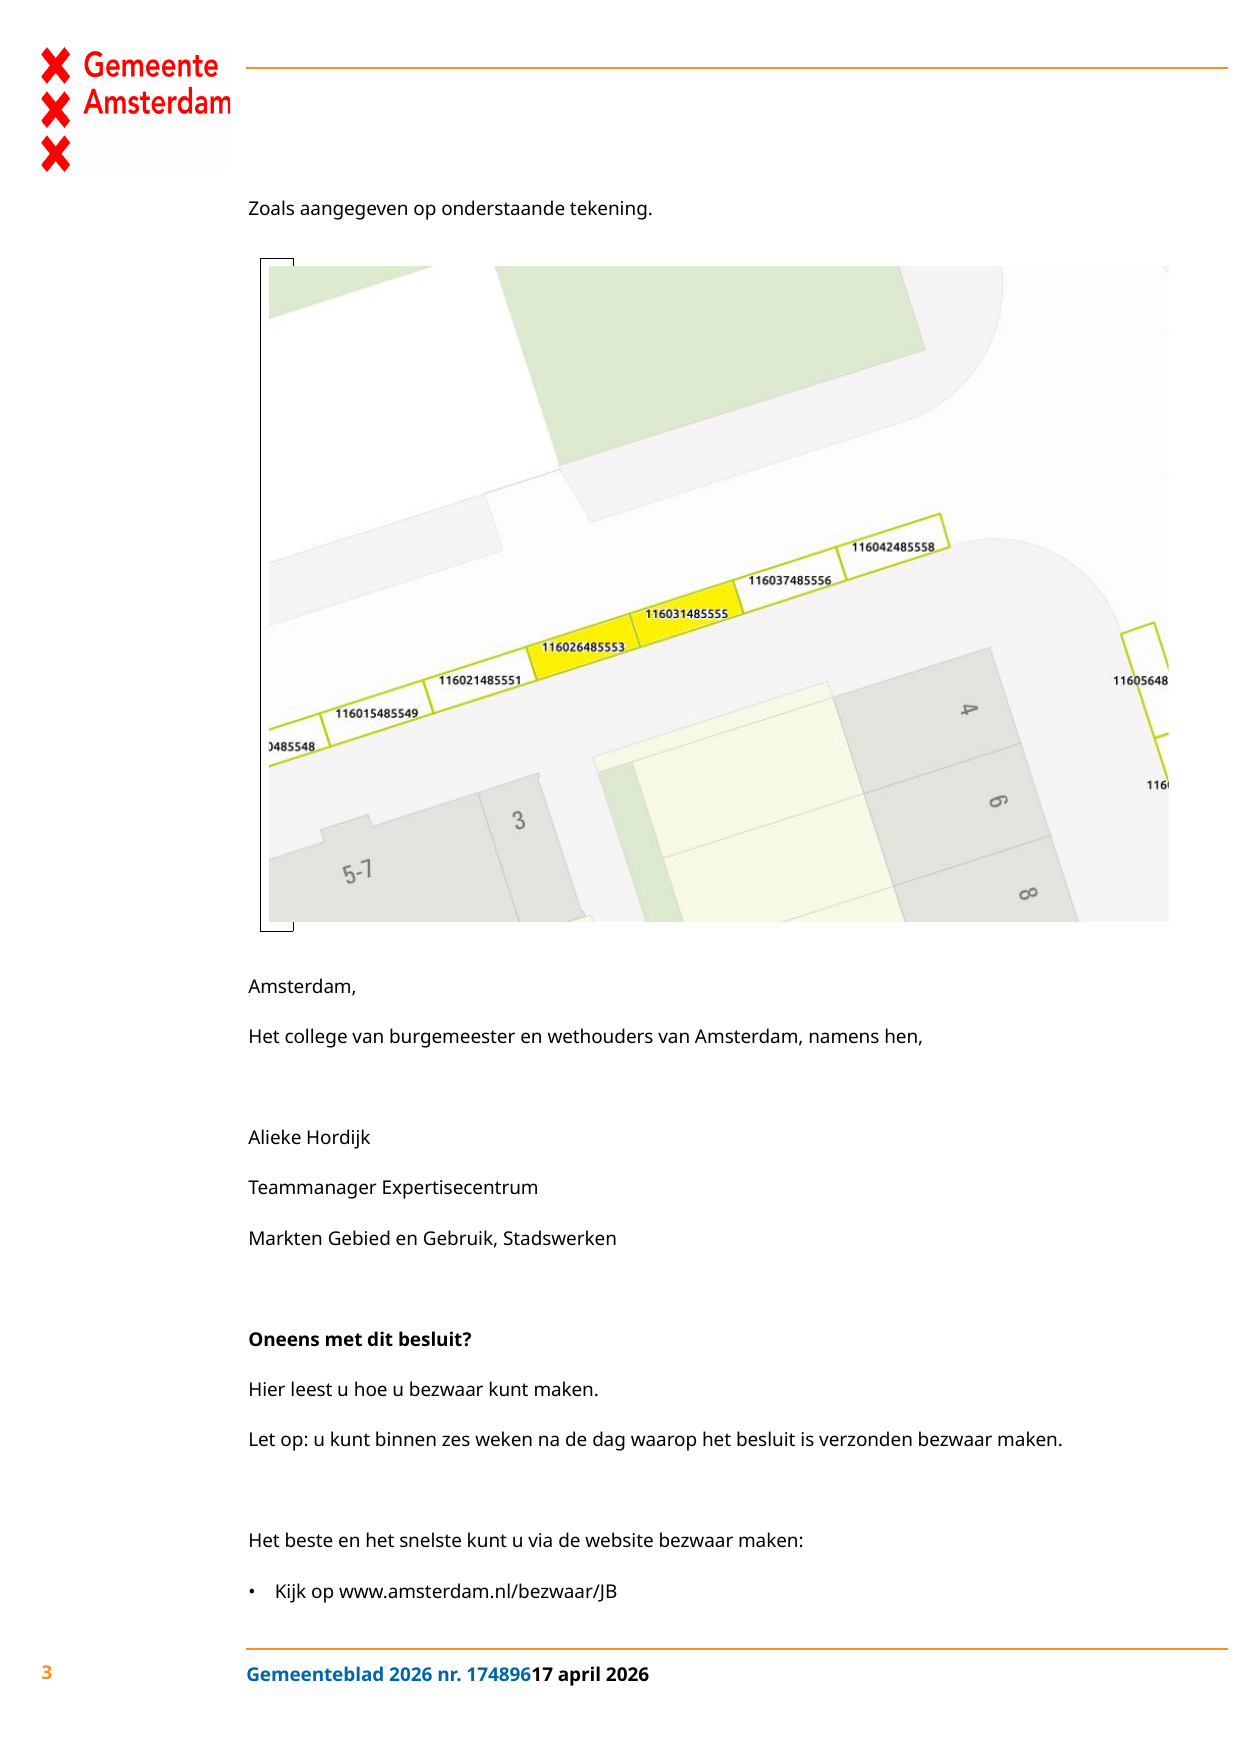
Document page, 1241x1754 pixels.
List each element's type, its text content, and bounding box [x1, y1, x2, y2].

picture [41, 47, 231, 172]
text Let op: u kunt binnen zes weken na de dag waarop het besluit is verzonden bezwaar maken. [248, 1427, 1152, 1452]
text Hier leest u hoe u bezwaar kunt maken. [248, 1376, 1152, 1402]
text Zoals aangegeven op onderstaande tekening. [248, 196, 1152, 221]
picture [268, 266, 1169, 922]
text Amsterdam, [248, 973, 1152, 999]
text Het college van burgemeester en wethouders van Amsterdam, namens hen, [248, 1023, 1152, 1049]
text Markten Gebied en Gebruik, Stadswerken [248, 1225, 1152, 1251]
text Teammanager Expertisecentrum [248, 1174, 1152, 1200]
text • Kijk op www.amsterdam.nl/bezwaar/JB [248, 1578, 1152, 1604]
text Alieke Hordijk [248, 1124, 1152, 1150]
text Oneens met dit besluit? [248, 1326, 1152, 1352]
text Het beste en het snelste kunt u via de website bezwaar maken: [248, 1527, 1152, 1553]
